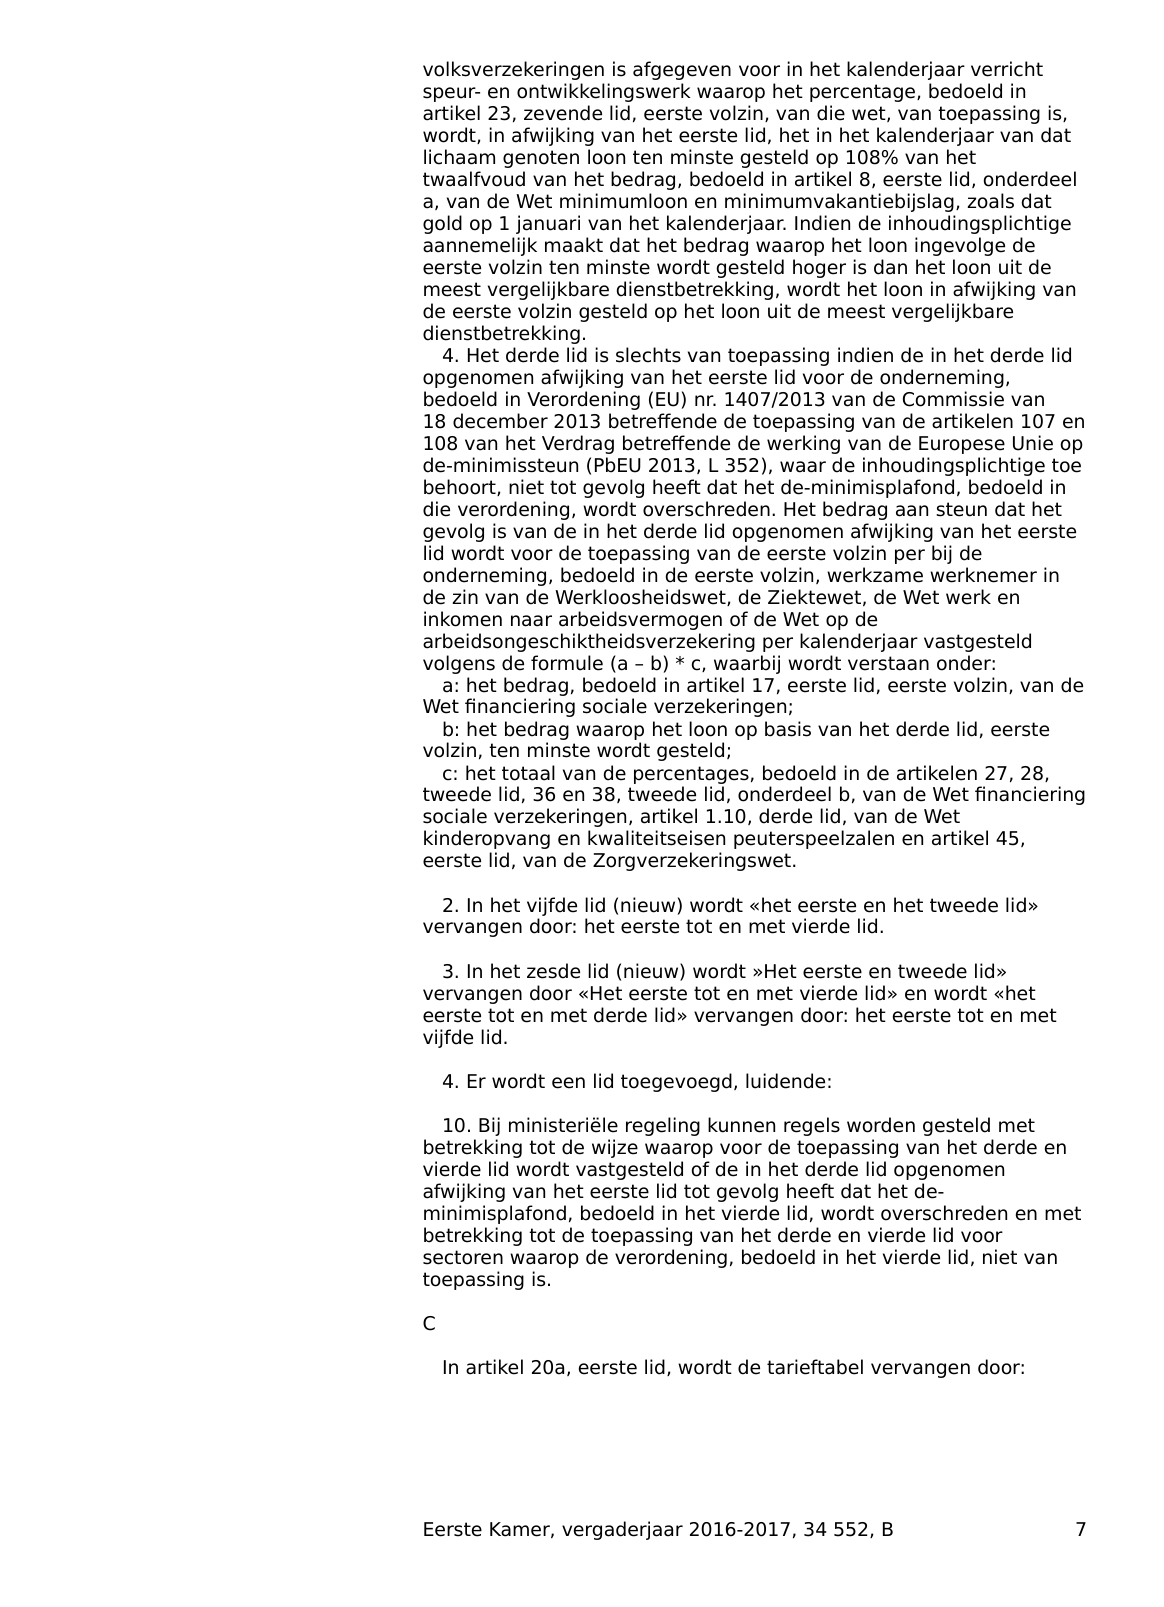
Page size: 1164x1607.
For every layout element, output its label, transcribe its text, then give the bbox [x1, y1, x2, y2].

text b: het bedrag waarop het loon op basis van het derde lid, eerste volzin, ten minste wordt gesteld; [422, 718, 1087, 762]
text In artikel 20a, eerste lid, wordt de tarieftabel vervangen door: [422, 1357, 1087, 1379]
text 2. In het vijfde lid (nieuw) wordt «het eerste en het tweede lid» vervangen door: het eerste tot en met vierde lid. [422, 894, 1087, 938]
text 4. Er wordt een lid toegevoegd, luidende: [422, 1071, 1087, 1093]
text a: het bedrag, bedoeld in artikel 17, eerste lid, eerste volzin, van de Wet financiering sociale verzekeringen; [422, 674, 1087, 718]
text 3. In het zesde lid (nieuw) wordt »Het eerste en tweede lid» vervangen door «Het eerste tot en met vierde lid» en wordt «het eerste tot en met derde lid» vervangen door: het eerste tot en met vijfde lid. [422, 961, 1087, 1048]
text c: het totaal van de percentages, bedoeld in de artikelen 27, 28, tweede lid, 36 en 38, tweede lid, onderdeel b, van de Wet financiering sociale verzekeringen, artikel 1.10, derde lid, van de Wet kinderopvang en kwaliteitseisen peuterspeelzalen en artikel 45, eerste lid, van de Zorgverzekeringswet. [422, 762, 1087, 872]
text 4. Het derde lid is slechts van toepassing indien de in het derde lid opgenomen afwijking van het eerste lid voor de onderneming, bedoeld in Verordening (EU) nr. 1407/2013 van de Commissie van 18 december 2013 betreffende de toepassing van de artikelen 107 en 108 van het Verdrag betreffende de werking van de Europese Unie op de-minimissteun (PbEU 2013, L 352), waar de inhoudingsplichtige toe behoort, niet tot gevolg heeft dat het de-minimisplafond, bedoeld in die verordening, wordt overschreden. Het bedrag aan steun dat het gevolg is van de in het derde lid opgenomen afwijking van het eerste lid wordt voor de toepassing van de eerste volzin per bij de onderneming, bedoeld in de eerste volzin, werkzame werknemer in de zin van de Werkloosheidswet, de Ziektewet, de Wet werk en inkomen naar arbeidsvermogen of de Wet op de arbeidsongeschiktheidsverzekering per kalenderjaar vastgesteld volgens de formule (a – b) * c, waarbij wordt verstaan onder: [422, 345, 1087, 674]
text 10. Bij ministeriële regeling kunnen regels worden gesteld met betrekking tot de wijze waarop voor de toepassing van het derde en vierde lid wordt vastgesteld of de in het derde lid opgenomen afwijking van het eerste lid tot gevolg heeft dat het de-minimisplafond, bedoeld in het vierde lid, wordt overschreden en met betrekking tot de toepassing van het derde en vierde lid voor sectoren waarop de verordening, bedoeld in het vierde lid, niet van toepassing is. [422, 1115, 1087, 1291]
text C [422, 1313, 1087, 1335]
text volksverzekeringen is afgegeven voor in het kalenderjaar verricht speur- en ontwikkelingswerk waarop het percentage, bedoeld in artikel 23, zevende lid, eerste volzin, van die wet, van toepassing is, wordt, in afwijking van het eerste lid, het in het kalenderjaar van dat lichaam genoten loon ten minste gesteld op 108% van het twaalfvoud van het bedrag, bedoeld in artikel 8, eerste lid, onderdeel a, van de Wet minimumloon en minimumvakantiebijslag, zoals dat gold op 1 januari van het kalenderjaar. Indien de inhoudingsplichtige aannemelijk maakt dat het bedrag waarop het loon ingevolge de eerste volzin ten minste wordt gesteld hoger is dan het loon uit de meest vergelijkbare dienstbetrekking, wordt het loon in afwijking van de eerste volzin gesteld op het loon uit de meest vergelijkbare dienstbetrekking. [422, 59, 1087, 345]
